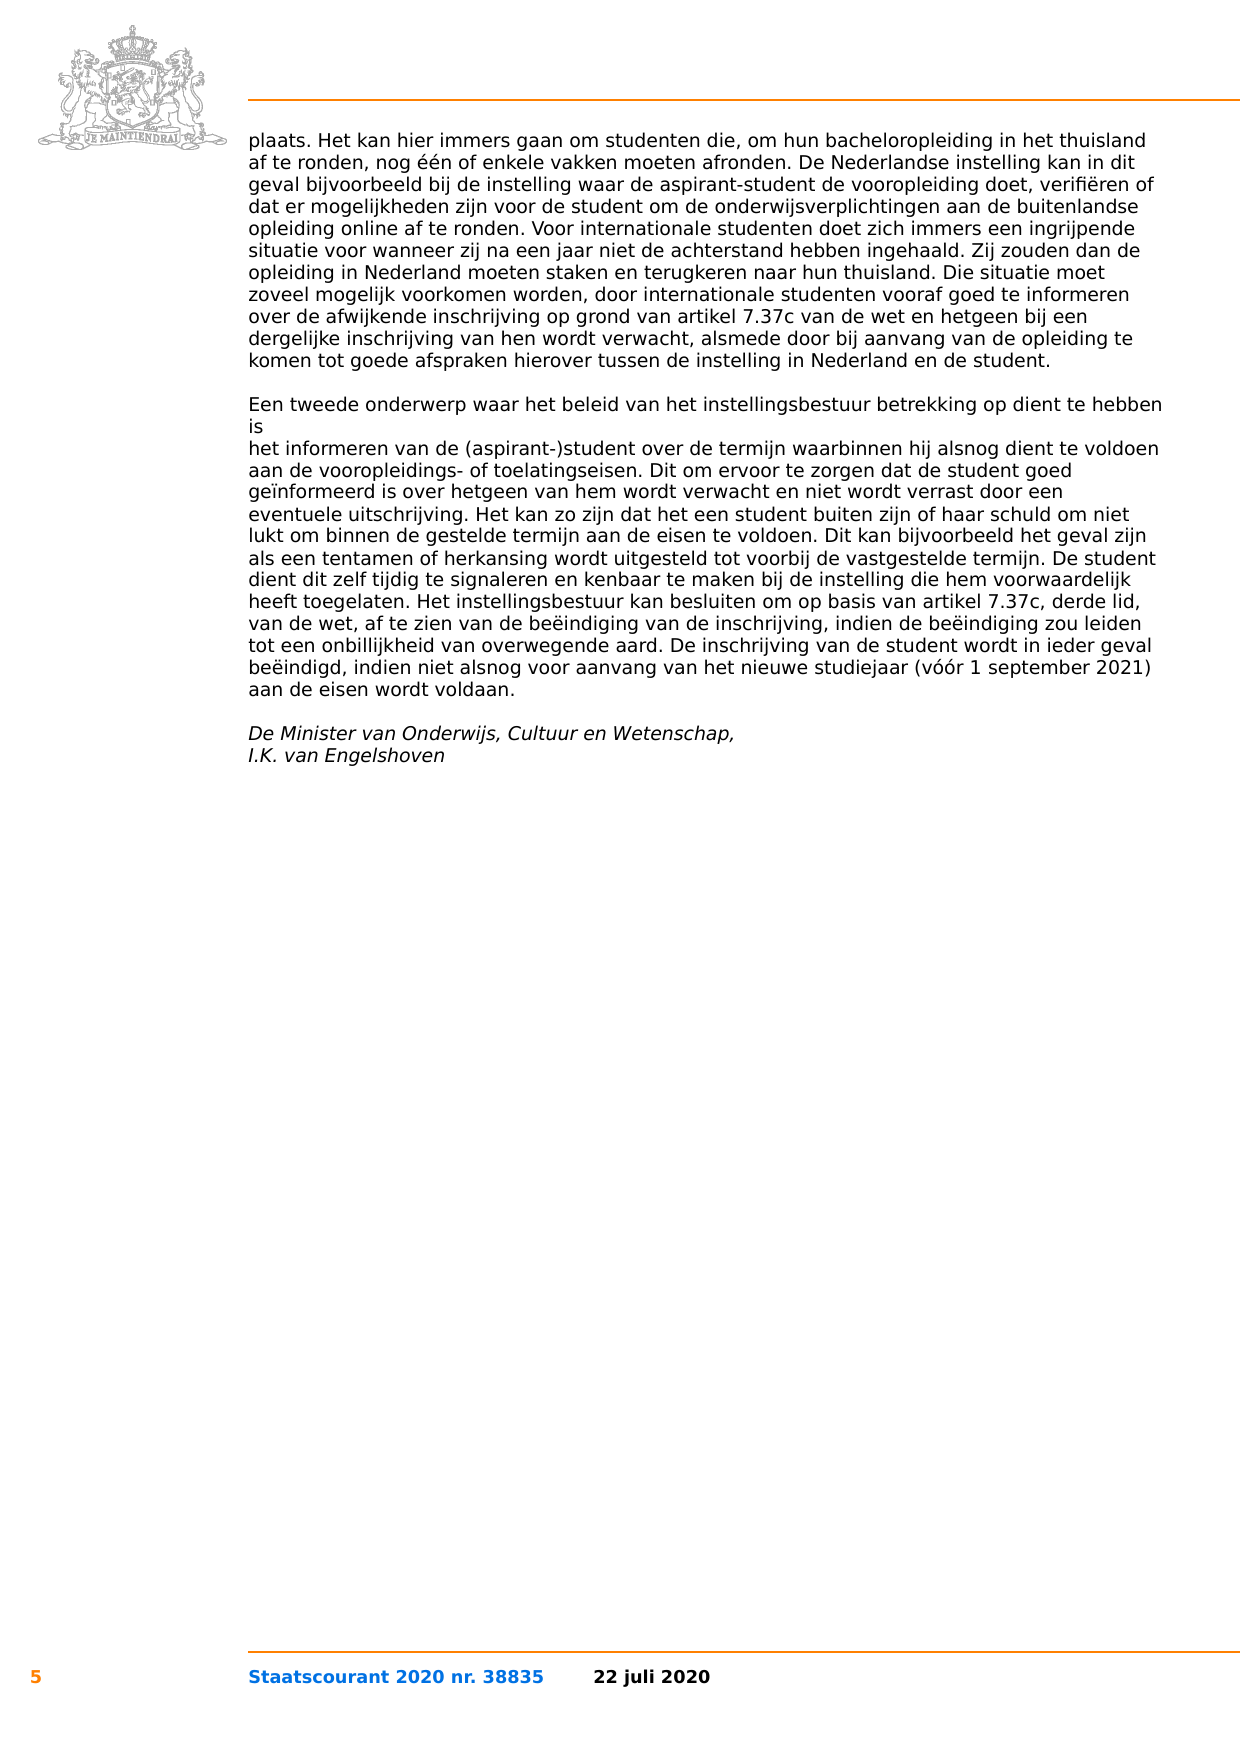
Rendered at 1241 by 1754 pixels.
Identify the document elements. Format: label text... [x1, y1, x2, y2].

text plaats. Het kan hier immers gaan om studenten die, om hun bacheloropleiding in het thuisland af te ronden, nog één of enkele vakken moeten afronden. De Nederlandse instelling kan in dit geval bijvoorbeeld bij de instelling waar de aspirant-student de vooropleiding doet, verifiëren of dat er mogelijkheden zijn voor de student om de onderwijsverplichtingen aan de buitenlandse opleiding online af te ronden. Voor internationale studenten doet zich immers een ingrijpende situatie voor wanneer zij na een jaar niet de achterstand hebben ingehaald. Zij zouden dan de opleiding in Nederland moeten staken en terugkeren naar hun thuisland. Die situatie moet zoveel mogelijk voorkomen worden, door internationale studenten vooraf goed te informeren over de afwijkende inschrijving op grond van artikel 7.37c van de wet en hetgeen bij een dergelijke inschrijving van hen wordt verwacht, alsmede door bij aanvang van de opleiding te komen tot goede afspraken hierover tussen de instelling in Nederland en de student. [248, 130, 1163, 372]
text Een tweede onderwerp waar het beleid van het instellingsbestuur betrekking op dient te hebben is [248, 393, 1163, 437]
text het informeren van de (aspirant-)student over de termijn waarbinnen hij alsnog dient te voldoen aan de vooropleidings- of toelatingseisen. Dit om ervoor te zorgen dat de student goed geïnformeerd is over hetgeen van hem wordt verwacht en niet wordt verrast door een eventuele uitschrijving. Het kan zo zijn dat het een student buiten zijn of haar schuld om niet lukt om binnen de gestelde termijn aan de eisen te voldoen. Dit kan bijvoorbeeld het geval zijn als een tentamen of herkansing wordt uitgesteld tot voorbij de vastgestelde termijn. De student dient dit zelf tijdig te signaleren en kenbaar te maken bij de instelling die hem voorwaardelijk heeft toegelaten. Het instellingsbestuur kan besluiten om op basis van artikel 7.37c, derde lid, van de wet, af te zien van de beëindiging van de inschrijving, indien de beëindiging zou leiden tot een onbillijkheid van overwegende aard. De inschrijving van de student wordt in ieder geval beëindigd, indien niet alsnog voor aanvang van het nieuwe studiejaar (vóór 1 september 2021) aan de eisen wordt voldaan. [248, 437, 1163, 701]
text De Minister van Onderwijs, Cultuur en Wetenschap, I.K. van Engelshoven [248, 723, 1163, 767]
picture [38, 25, 227, 150]
